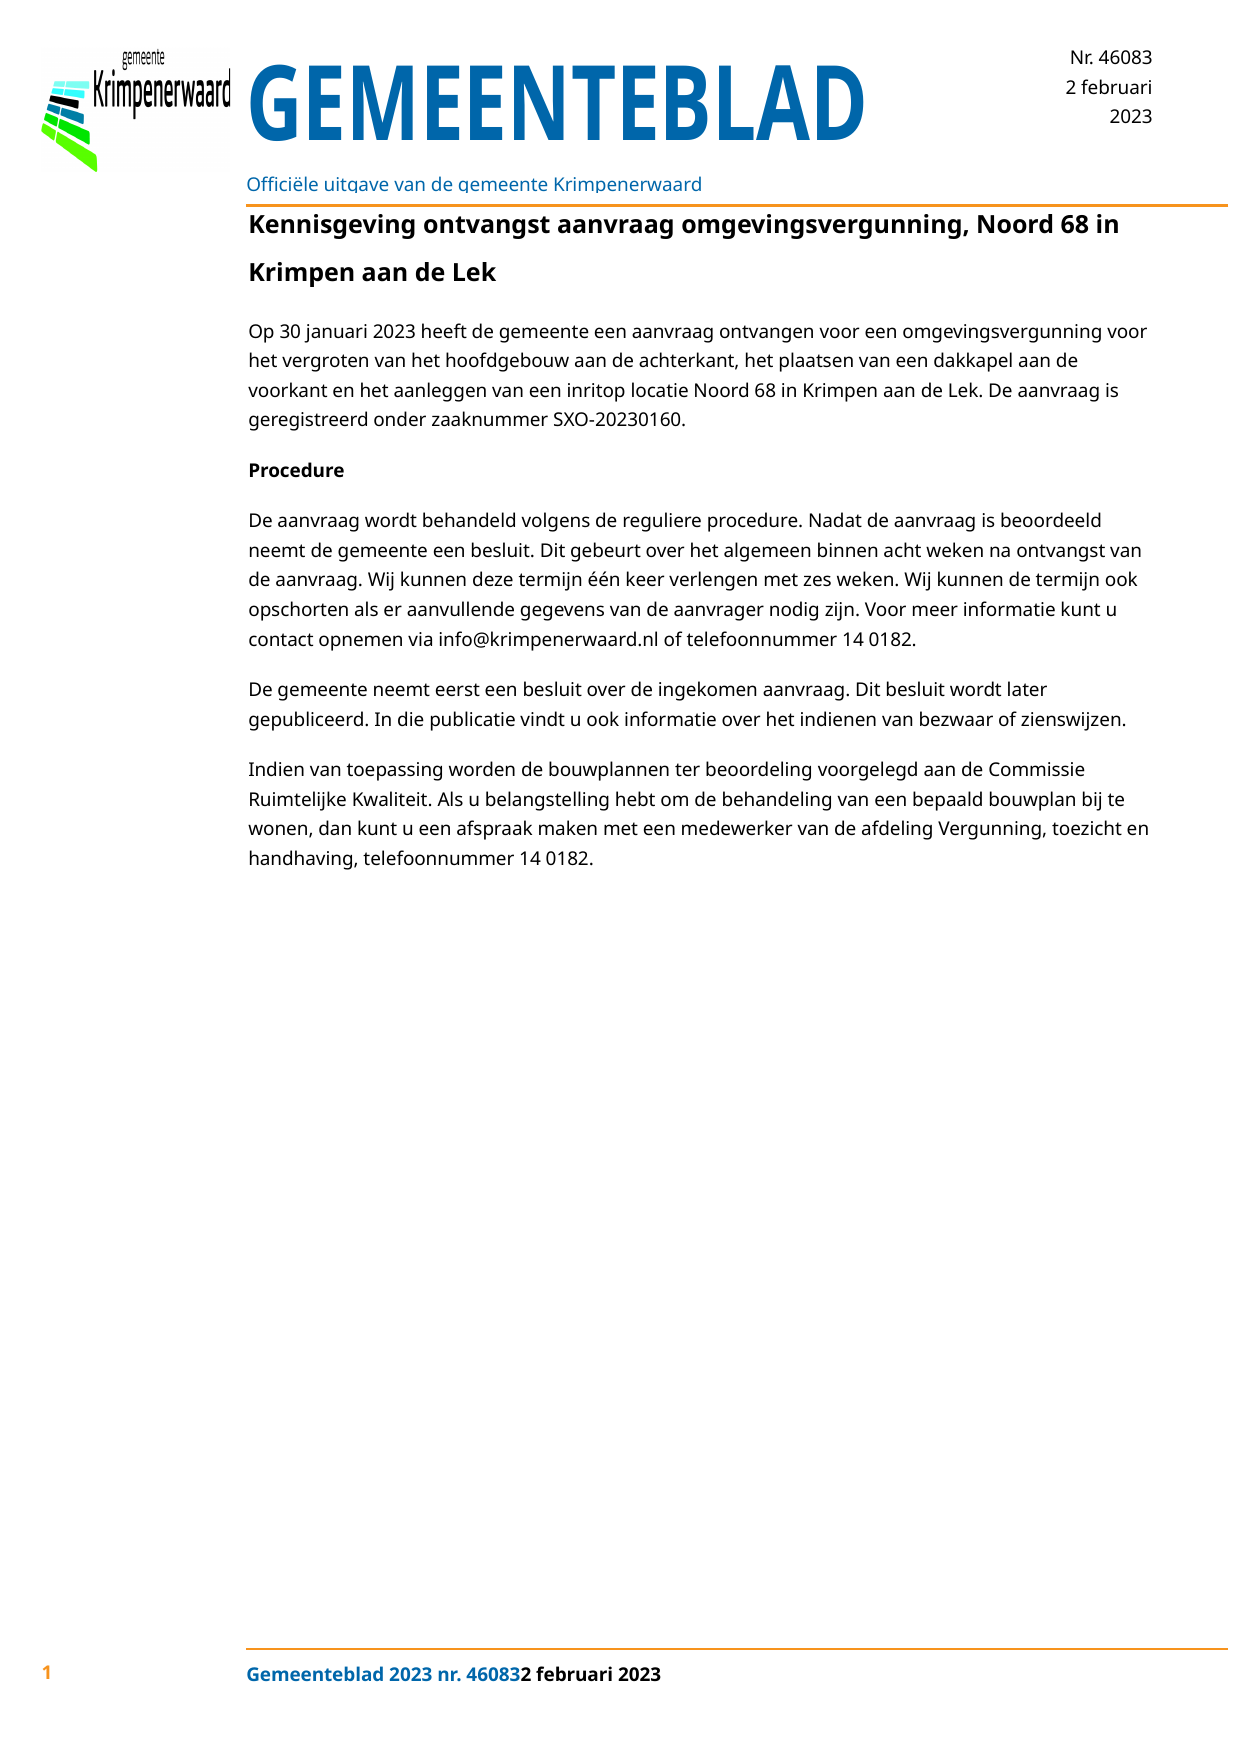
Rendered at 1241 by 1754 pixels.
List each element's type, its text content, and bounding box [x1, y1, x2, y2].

text Kennisgeving ontvangst aanvraag omgevingsvergunning, Noord 68 in Krimpen aan de Lek [248, 207, 1152, 288]
picture [41, 47, 231, 172]
text De gemeente neemt eerst een besluit over de ingekomen aanvraag. Dit besluit wordt later gepubliceerd. In die publicatie vindt u ook informatie over het indienen van bezwaar of zienswijzen. [248, 676, 1152, 732]
text De aanvraag wordt behandeld volgens de reguliere procedure. Nadat de aanvraag is beoordeeld neemt de gemeente een besluit. Dit gebeurt over het algemeen binnen acht weken na ontvangst van de aanvraag. Wij kunnen deze termijn één keer verlengen met zes weken. Wij kunnen de termijn ook opschorten als er aanvullende gegevens van de aanvrager nodig zijn. Voor meer informatie kunt u contact opnemen via info@krimpenerwaard.nl of telefoonnummer 14 0182. [248, 507, 1152, 652]
text Procedure [248, 457, 1152, 483]
text Indien van toepassing worden de bouwplannen ter beoordeling voorgelegd aan de Commissie Ruimtelijke Kwaliteit. Als u belangstelling hebt om de behandeling van een bepaald bouwplan bij te wonen, dan kunt u een afspraak maken met een medewerker van de afdeling Vergunning, toezicht en handhaving, telefoonnummer 14 0182. [248, 756, 1152, 871]
text Op 30 januari 2023 heeft de gemeente een aanvraag ontvangen voor een omgevingsvergunning voor het vergroten van het hoofdgebouw aan de achterkant, het plaatsen van een dakkapel aan de voorkant en het aanleggen van een inritop locatie Noord 68 in Krimpen aan de Lek. De aanvraag is geregistreerd onder zaaknummer SXO-20230160. [248, 318, 1152, 432]
